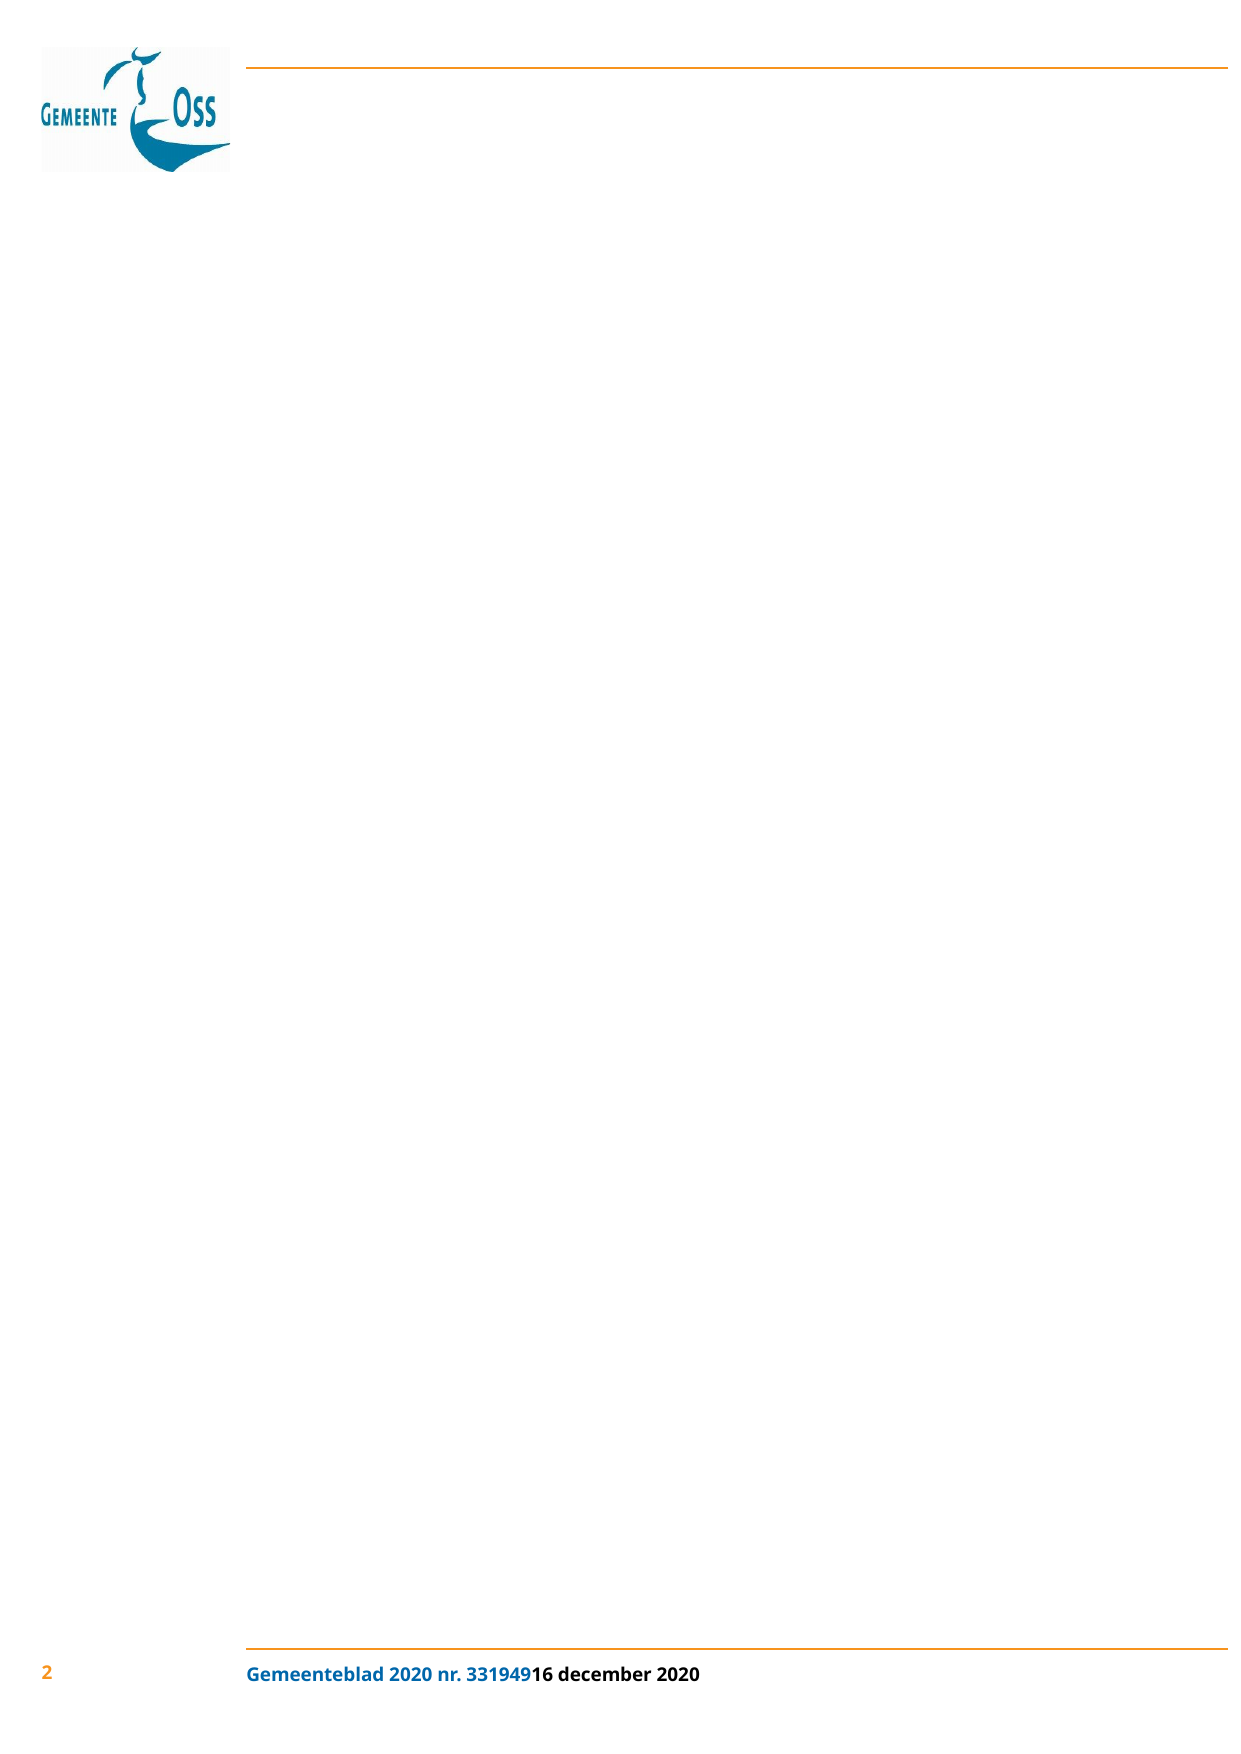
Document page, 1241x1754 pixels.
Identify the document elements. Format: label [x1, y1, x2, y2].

picture [41, 47, 231, 172]
